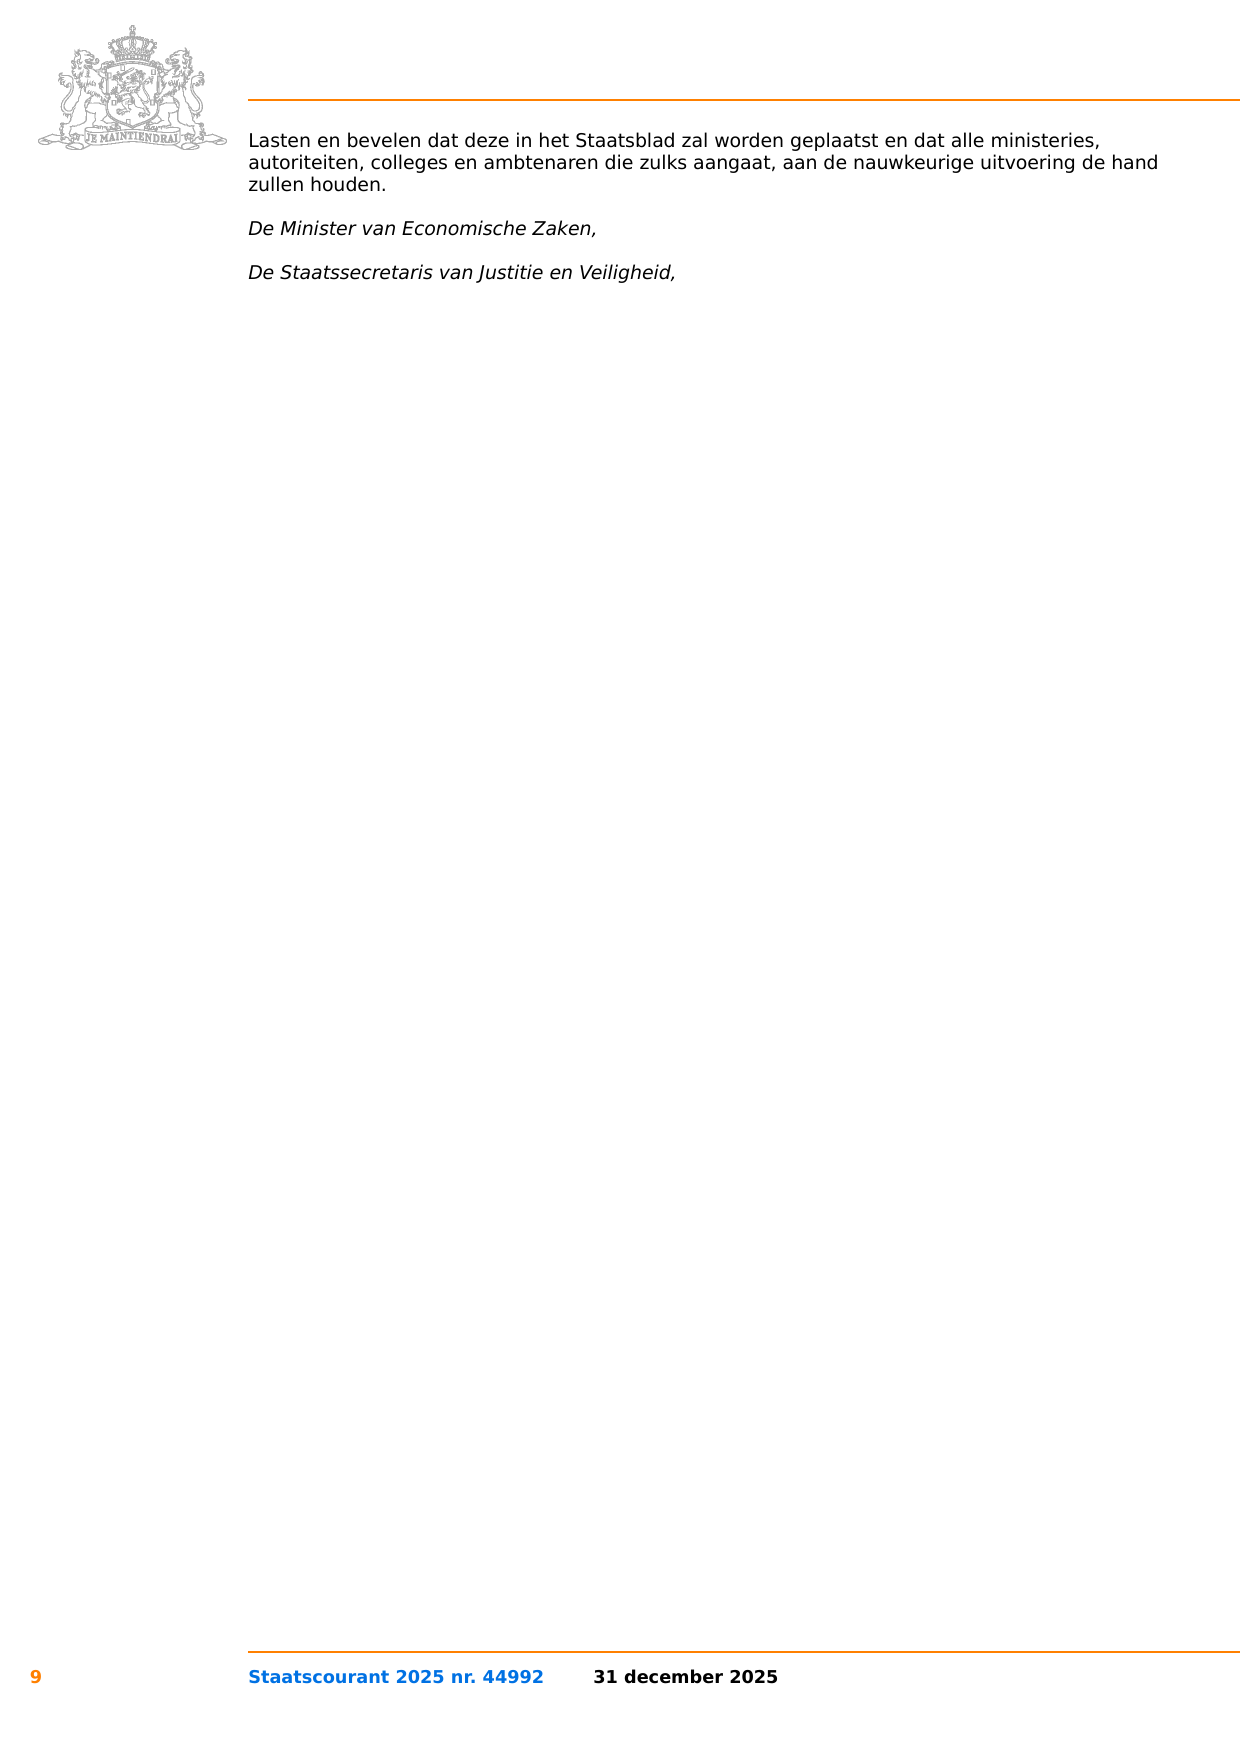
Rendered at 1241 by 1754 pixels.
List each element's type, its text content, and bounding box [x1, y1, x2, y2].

text De Minister van Economische Zaken, [248, 218, 1163, 240]
text Lasten en bevelen dat deze in het Staatsblad zal worden geplaatst en dat alle ministeries, autoriteiten, colleges en ambtenaren die zulks aangaat, aan de nauwkeurige uitvoering de hand zullen houden. [248, 130, 1163, 196]
picture [38, 25, 227, 150]
text De Staatssecretaris van Justitie en Veiligheid, [248, 262, 1163, 283]
